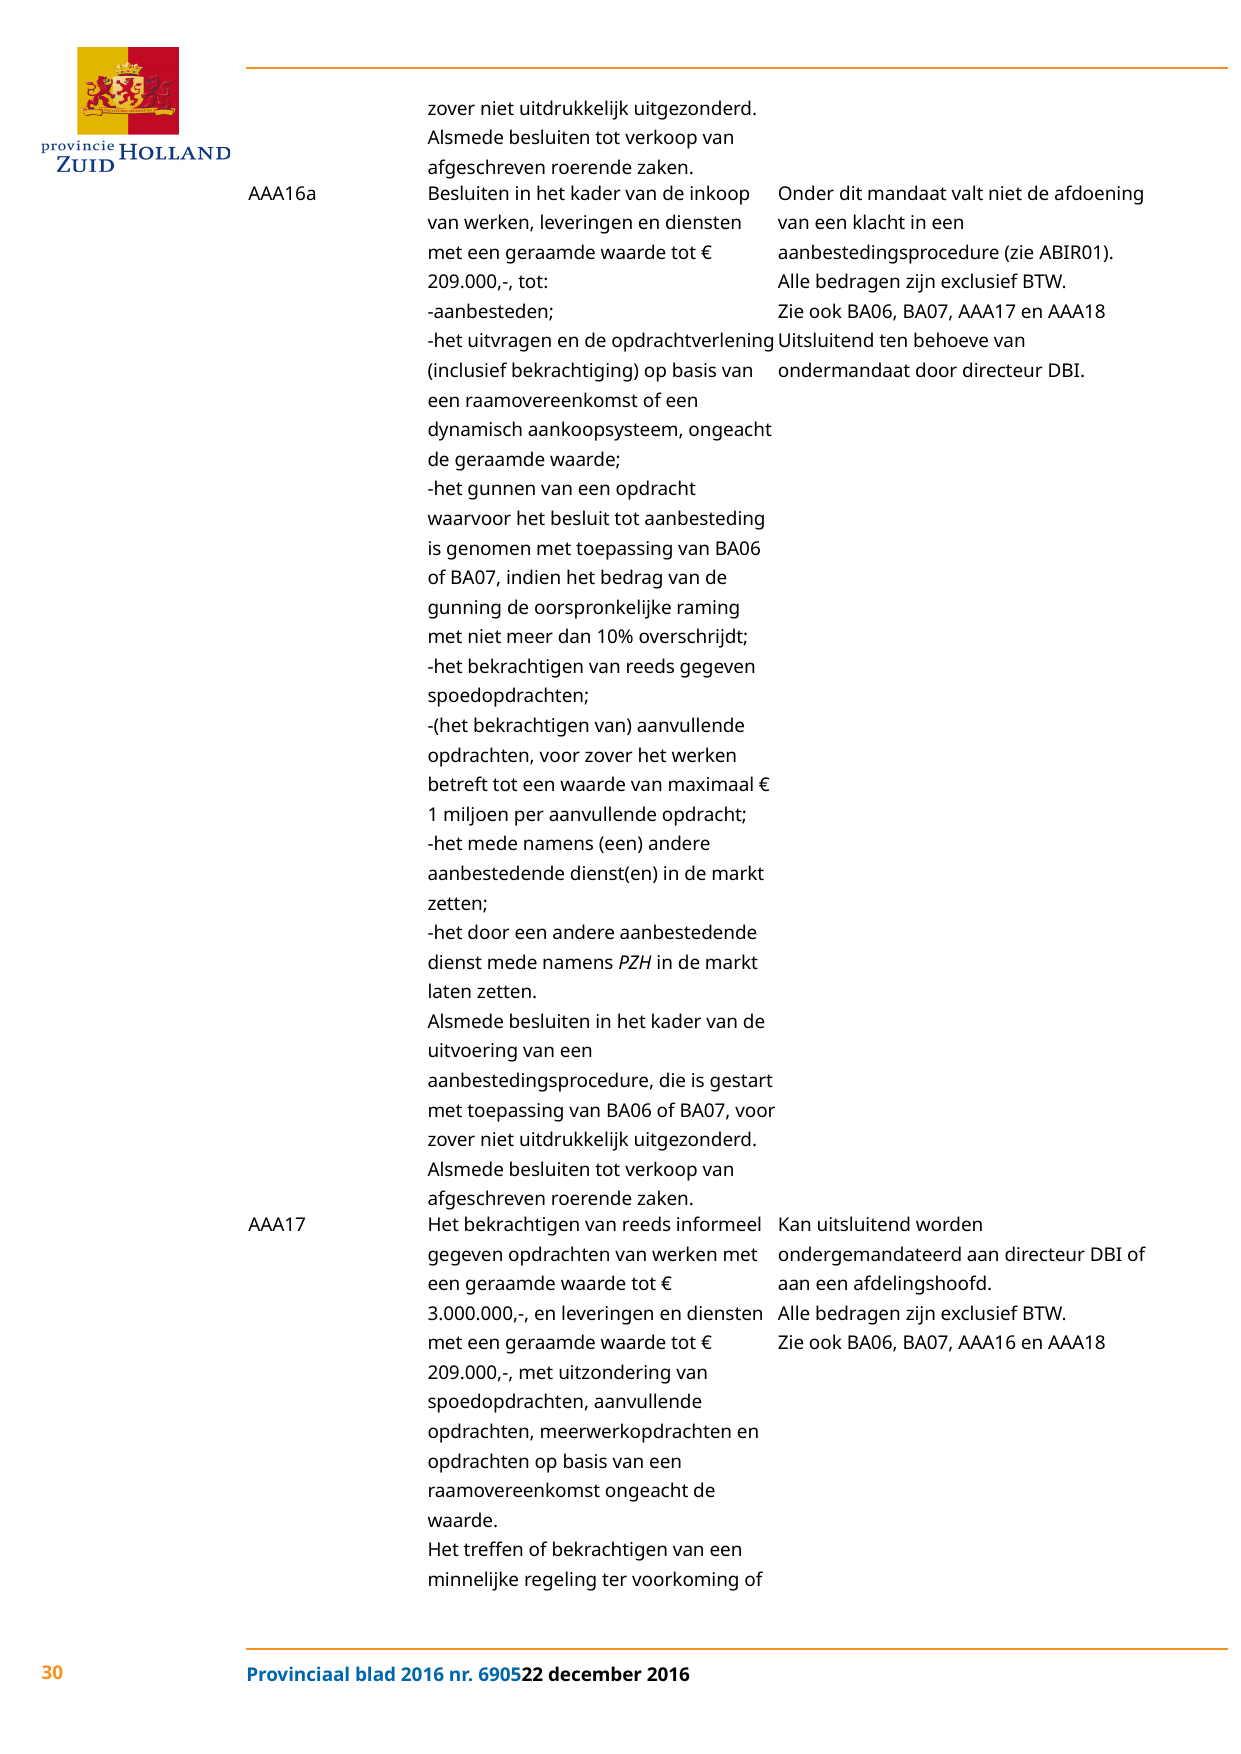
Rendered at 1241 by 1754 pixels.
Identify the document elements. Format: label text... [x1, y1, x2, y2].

table_cell Besluiten in het kader van de inkoop van werken, leveringen en diensten met een geraamde waarde tot € 209.000,-, tot: -aanbesteden; -het uitvragen en de opdrachtverlening (inclusief bekrachtiging) op basis van een raamovereenkomst of een dynamisch aankoopsysteem, ongeacht de geraamde waarde; -het gunnen van een opdracht waarvoor het besluit tot aanbesteding is genomen met toepassing van BA06 of BA07, indien het bedrag van de gunning de oorspronkelijke raming met niet meer dan 10% overschrijdt; -het bekrachtigen van reeds gegeven spoedopdrachten; -(het bekrachtigen van) aanvullende opdrachten, voor zover het werken betreft tot een waarde van maximaal € 1 miljoen per aanvullende opdracht; -het mede namens (een) andere aanbestedende dienst(en) in de markt zetten; -het door een andere aanbestedende dienst mede namens PZH in de markt laten zetten. Alsmede besluiten in het kader van de uitvoering van een aanbestedingsprocedure, die is gestart met toepassing van BA06 of BA07, voor zover niet uitdrukkelijk uitgezonderd. Alsmede besluiten tot verkoop van afgeschreven roerende zaken. [427, 180, 778, 1211]
table_cell zover niet uitdrukkelijk uitgezonderd. Alsmede besluiten tot verkoop van afgeschreven roerende zaken. [427, 95, 778, 180]
table_cell Onder dit mandaat valt niet de afdoening van een klacht in een aanbestedingsprocedure (zie ABIR01). Alle bedragen zijn exclusief BTW. Zie ook BA06, BA07, AAA17 en AAA18 Uitsluitend ten behoeve van ondermandaat door directeur DBI. [778, 180, 1152, 1211]
table_cell AAA17 [248, 1211, 427, 1592]
table_cell [248, 95, 427, 180]
table_cell AAA16a [248, 180, 427, 1211]
table_cell Het bekrachtigen van reeds informeel gegeven opdrachten van werken met een geraamde waarde tot € 3.000.000,-, en leveringen en diensten met een geraamde waarde tot € 209.000,-, met uitzondering van spoedopdrachten, aanvullende opdrachten, meerwerkopdrachten en opdrachten op basis van een raamovereenkomst ongeacht de waarde. Het treffen of bekrachtigen van een minnelijke regeling ter voorkoming of [427, 1211, 778, 1592]
table_cell Kan uitsluitend worden ondergemandateerd aan directeur DBI of aan een afdelingshoofd. Alle bedragen zijn exclusief BTW. Zie ook BA06, BA07, AAA16 en AAA18 [778, 1211, 1152, 1592]
table_cell [778, 95, 1152, 180]
picture [41, 47, 231, 172]
